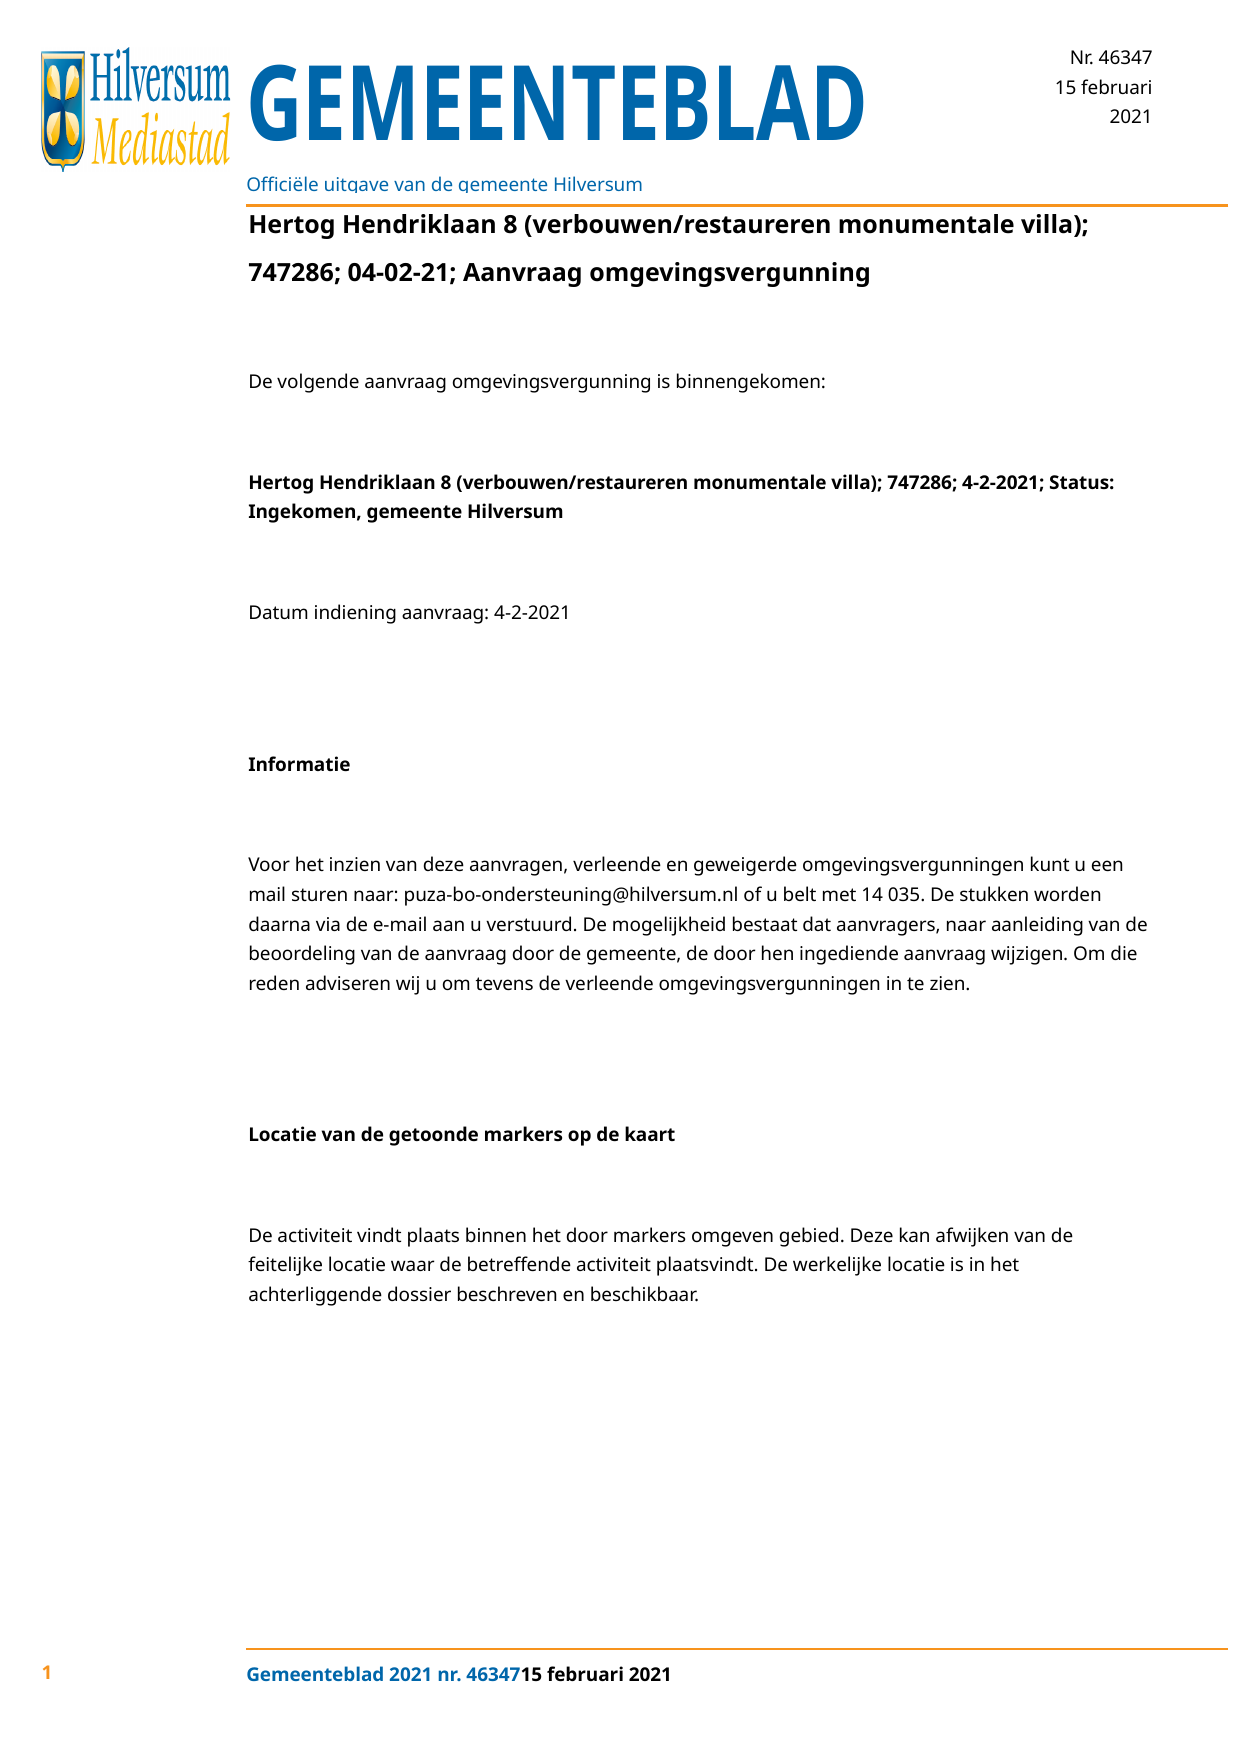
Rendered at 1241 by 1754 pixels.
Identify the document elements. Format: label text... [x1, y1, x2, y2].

text Locatie van de getoonde markers op de kaart [248, 1121, 1152, 1147]
text Hertog Hendriklaan 8 (verbouwen/restaureren monumentale villa); 747286; 04-02-21; Aanvraag omgevingsvergunning [248, 207, 1152, 288]
text De volgende aanvraag omgevingsvergunning is binnengekomen: [248, 368, 1152, 394]
text De activiteit vindt plaats binnen het door markers omgeven gebied. Deze kan afwijken van de feitelijke locatie waar de betreffende activiteit plaatsvindt. De werkelijke locatie is in het achterliggende dossier beschreven en beschikbaar. [248, 1222, 1152, 1307]
text Hertog Hendriklaan 8 (verbouwen/restaureren monumentale villa); 747286; 4-2-2021; Status: Ingekomen, gemeente Hilversum [248, 469, 1152, 524]
text Voor het inzien van deze aanvragen, verleende en geweigerde omgevingsvergunningen kunt u een mail sturen naar: puza-bo-ondersteuning@hilversum.nl of u belt met 14 035. De stukken worden daarna via de e-mail aan u verstuurd. De mogelijkheid bestaat dat aanvragers, naar aanleiding van de beoordeling van de aanvraag door de gemeente, de door hen ingediende aanvraag wijzigen. Om die reden adviseren wij u om tevens de verleende omgevingsvergunningen in te zien. [248, 852, 1152, 996]
picture [41, 47, 231, 172]
text Datum indiening aanvraag: 4-2-2021 [248, 599, 1152, 625]
text Informatie [248, 751, 1152, 777]
